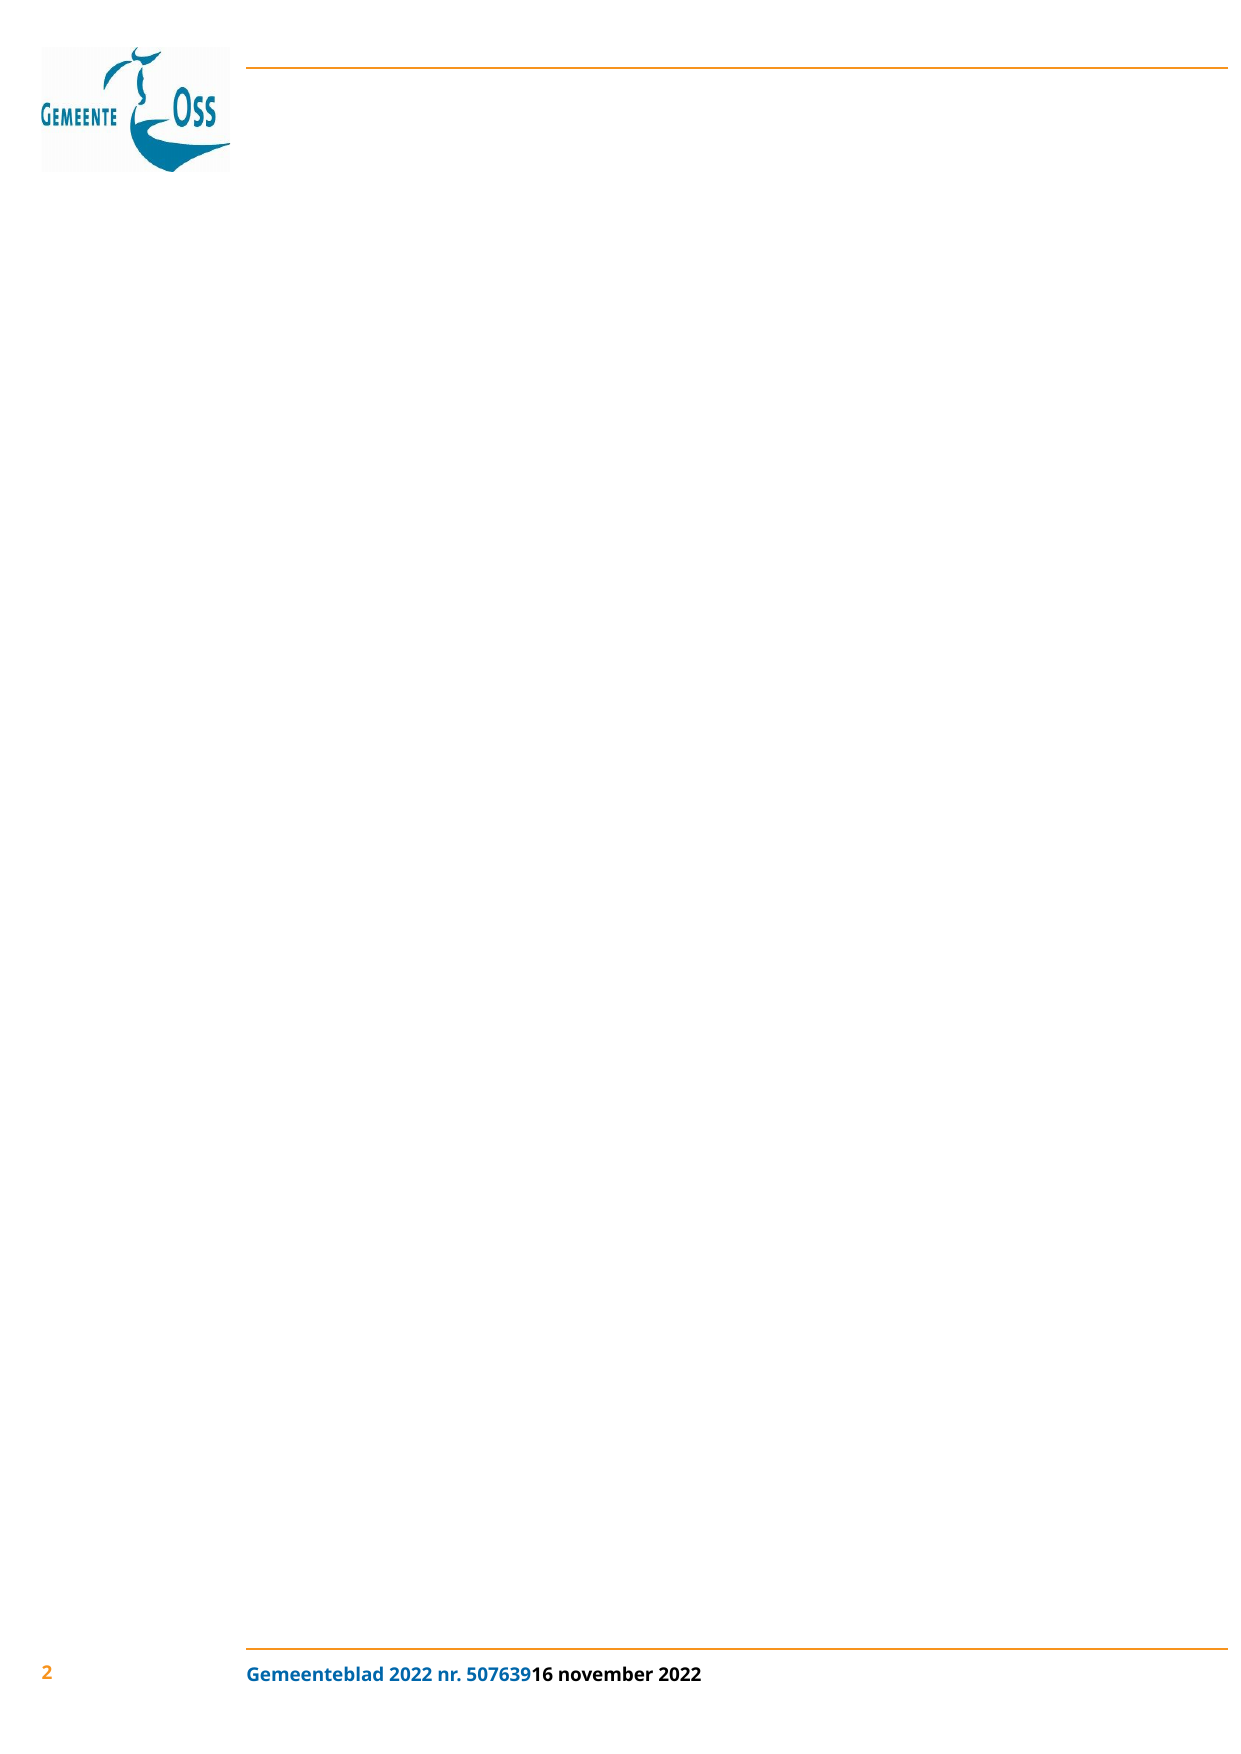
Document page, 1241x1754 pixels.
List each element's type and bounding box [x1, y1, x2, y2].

picture [41, 47, 231, 172]
